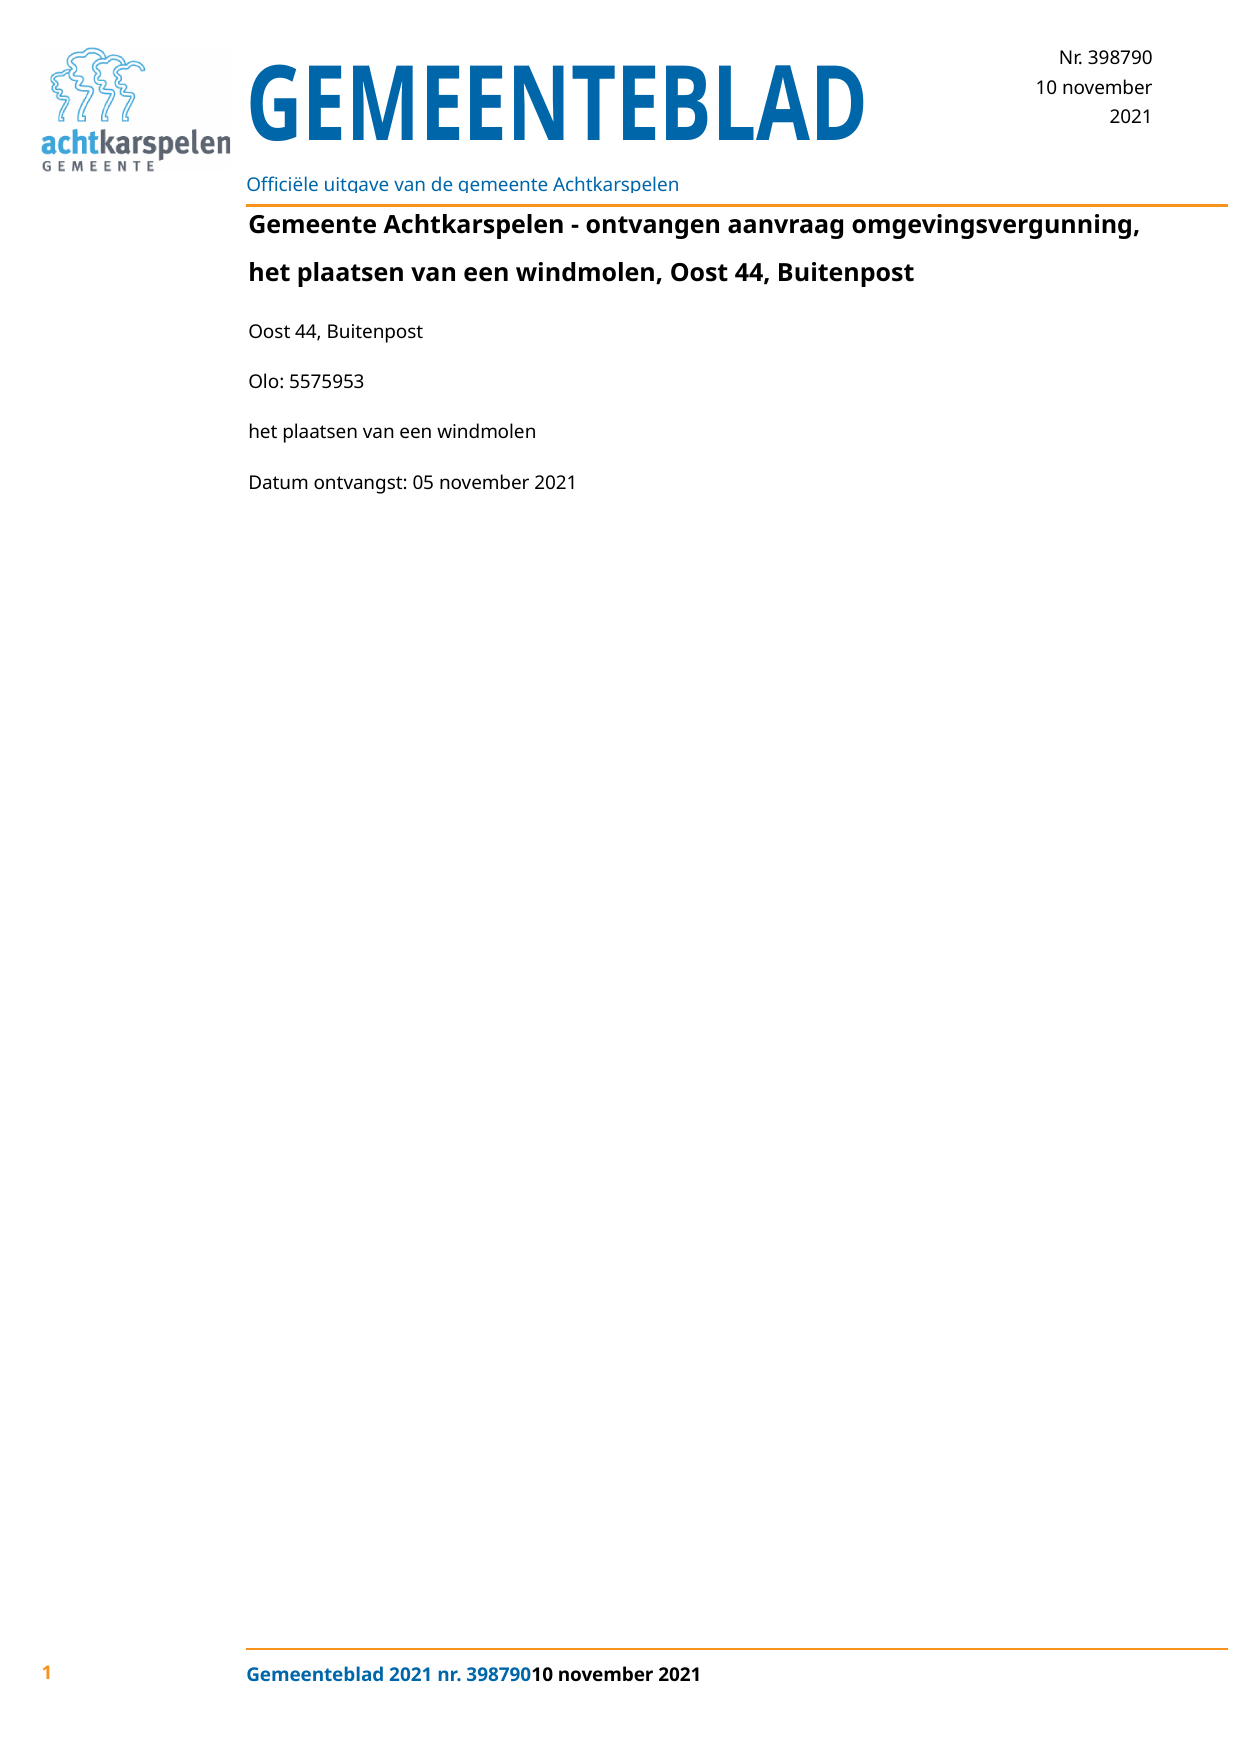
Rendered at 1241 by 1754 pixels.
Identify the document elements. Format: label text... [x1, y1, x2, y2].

picture [41, 47, 231, 172]
text het plaatsen van een windmolen [248, 419, 1152, 444]
text Gemeente Achtkarspelen - ontvangen aanvraag omgevingsvergunning, het plaatsen van een windmolen, Oost 44, Buitenpost [248, 207, 1152, 288]
text Datum ontvangst: 05 november 2021 [248, 469, 1152, 495]
text Olo: 5575953 [248, 368, 1152, 394]
text Oost 44, Buitenpost [248, 318, 1152, 344]
